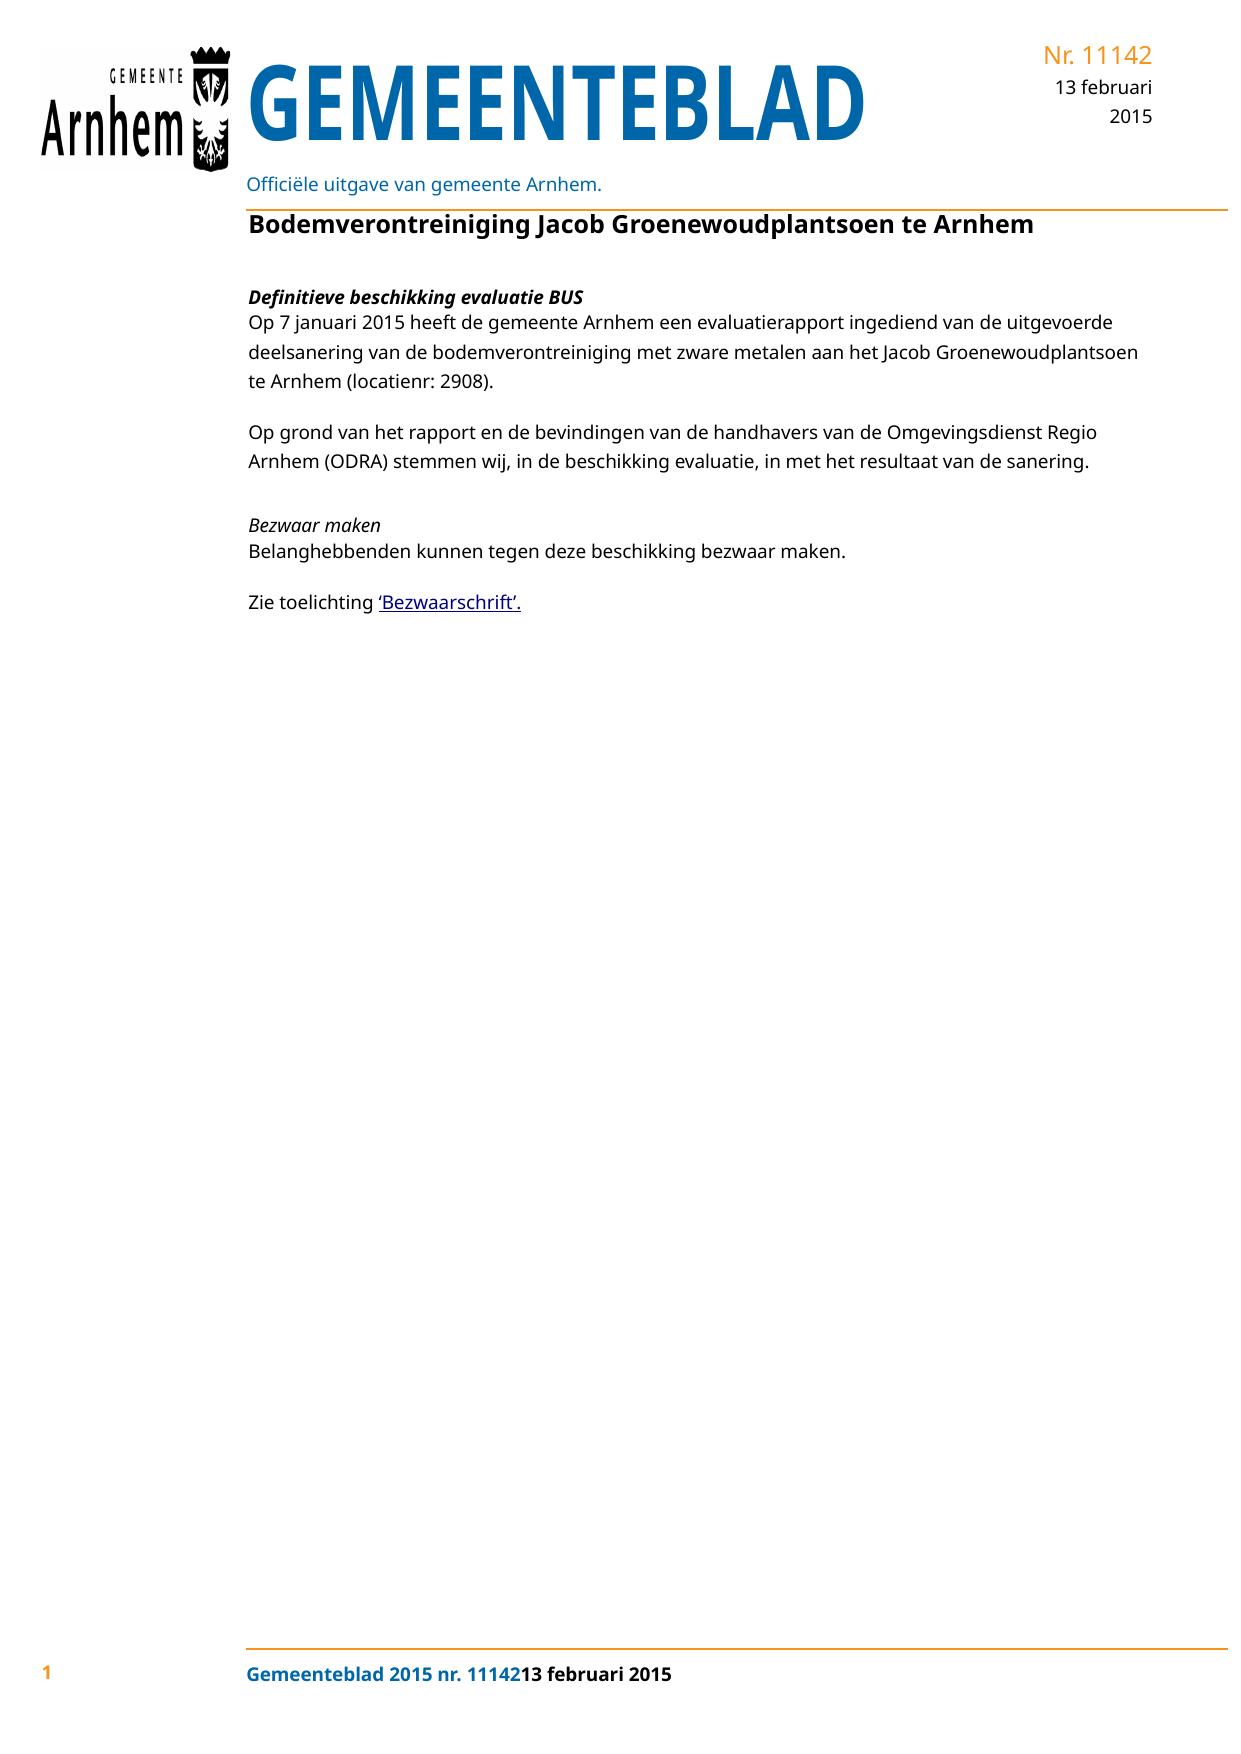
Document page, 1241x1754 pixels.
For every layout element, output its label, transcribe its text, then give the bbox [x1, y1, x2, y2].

text Bezwaar maken [248, 513, 1152, 538]
text Op 7 januari 2015 heeft de gemeente Arnhem een evaluatierapport ingediend van de uitgevoerde deelsanering van de bodemverontreiniging met zware metalen aan het Jacob Groenewoudplantsoen te Arnhem (locatienr: 2908). [248, 309, 1152, 394]
text Zie toelichting ‘Bezwaarschrift’. [248, 589, 1152, 614]
picture [41, 47, 231, 172]
text Bodemverontreiniging Jacob Groenewoudplantsoen te Arnhem [248, 211, 1152, 241]
text Belanghebbenden kunnen tegen deze beschikking bezwaar maken. [248, 538, 1152, 564]
text Op grond van het rapport en de bevindingen van de handhavers van de Omgevingsdienst Regio Arnhem (ODRA) stemmen wij, in de beschikking evaluatie, in met het resultaat van de sanering. [248, 419, 1152, 474]
text Definitieve beschikking evaluatie BUS [248, 284, 1152, 309]
